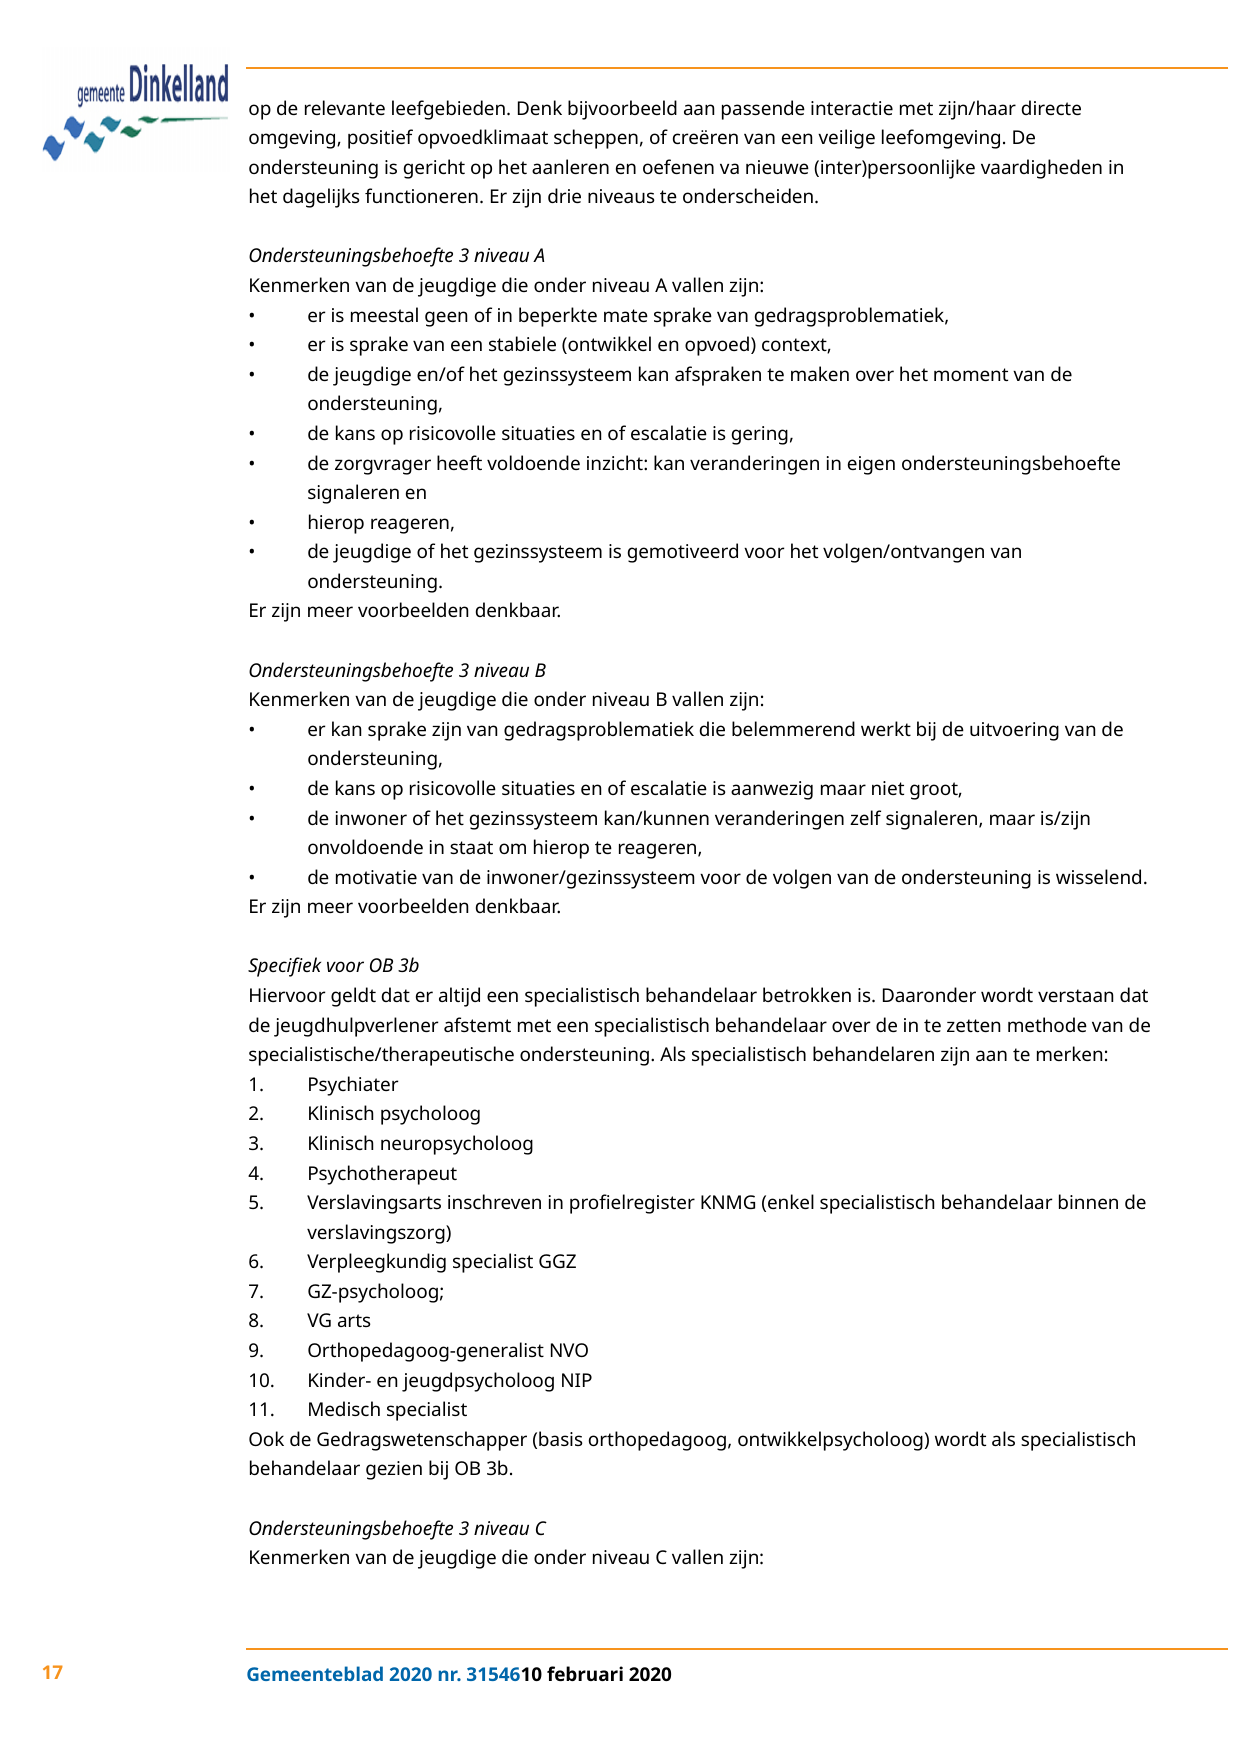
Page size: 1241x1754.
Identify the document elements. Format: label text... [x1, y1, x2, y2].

list hierop reageren, [248, 509, 1152, 535]
list de jeugdige of het gezinssysteem is gemotiveerd voor het volgen/ontvangen van ondersteuning. [248, 538, 1152, 594]
list Psychotherapeut [248, 1160, 1152, 1186]
list er kan sprake zijn van gedragsproblematiek die belemmerend werkt bij de uitvoering van de ondersteuning, [248, 716, 1152, 771]
text Ook de Gedragswetenschapper (basis orthopedagoog, ontwikkelpsycholoog) wordt als specialistisch behandelaar gezien bij OB 3b. [248, 1426, 1152, 1481]
list GZ-psycholoog; [248, 1278, 1152, 1304]
text Ondersteuningsbehoefte 3 niveau C [248, 1515, 1152, 1541]
text Ondersteuningsbehoefte 3 niveau A [248, 243, 1152, 268]
list Verpleegkundig specialist GGZ [248, 1248, 1152, 1274]
text Hiervoor geldt dat er altijd een specialistisch behandelaar betrokken is. Daaronder wordt verstaan dat de jeugdhulpverlener afstemt met een specialistisch behandelaar over de in te zetten methode van de specialistische/therapeutische ondersteuning. Als specialistisch behandelaren zijn aan te merken: [248, 982, 1152, 1067]
text Specifiek voor OB 3b [248, 953, 1152, 978]
list er is sprake van een stabiele (ontwikkel en opvoed) context, [248, 331, 1152, 357]
list de motivatie van de inwoner/gezinssysteem voor de volgen van de ondersteuning is wisselend. [248, 864, 1152, 890]
list Klinisch psycholoog [248, 1101, 1152, 1126]
text Er zijn meer voorbeelden denkbaar. [248, 598, 1152, 623]
list Orthopedagoog-generalist NVO [248, 1337, 1152, 1363]
list de kans op risicovolle situaties en of escalatie is aanwezig maar niet groot, [248, 775, 1152, 801]
list Medisch specialist [248, 1396, 1152, 1422]
text Kenmerken van de jeugdige die onder niveau B vallen zijn: [248, 686, 1152, 712]
list VG arts [248, 1308, 1152, 1333]
text Kenmerken van de jeugdige die onder niveau C vallen zijn: [248, 1544, 1152, 1570]
list Psychiater [248, 1071, 1152, 1097]
text Kenmerken van de jeugdige die onder niveau A vallen zijn: [248, 272, 1152, 298]
text Ondersteuningsbehoefte 3 niveau B [248, 657, 1152, 683]
list de zorgvrager heeft voldoende inzicht: kan veranderingen in eigen ondersteuningsbehoefte signaleren en [248, 450, 1152, 505]
list Klinisch neuropsycholoog [248, 1130, 1152, 1156]
list Verslavingsarts inschreven in profielregister KNMG (enkel specialistisch behandelaar binnen de verslavingszorg) [248, 1189, 1152, 1245]
text Er zijn meer voorbeelden denkbaar. [248, 893, 1152, 919]
list de inwoner of het gezinssysteem kan/kunnen veranderingen zelf signaleren, maar is/zijn onvoldoende in staat om hierop te reageren, [248, 805, 1152, 860]
text op de relevante leefgebieden. Denk bijvoorbeeld aan passende interactie met zijn/haar directe omgeving, positief opvoedklimaat scheppen, of creëren van een veilige leefomgeving. De ondersteuning is gericht op het aanleren en oefenen va nieuwe (inter)persoonlijke vaardigheden in het dagelijks functioneren. Er zijn drie niveaus te onderscheiden. [248, 95, 1152, 209]
list de kans op risicovolle situaties en of escalatie is gering, [248, 420, 1152, 446]
list Kinder- en jeugdpsycholoog NIP [248, 1367, 1152, 1393]
picture [41, 47, 231, 172]
list de jeugdige en/of het gezinssysteem kan afspraken te maken over het moment van de ondersteuning, [248, 361, 1152, 416]
list er is meestal geen of in beperkte mate sprake van gedragsproblematiek, [248, 302, 1152, 328]
